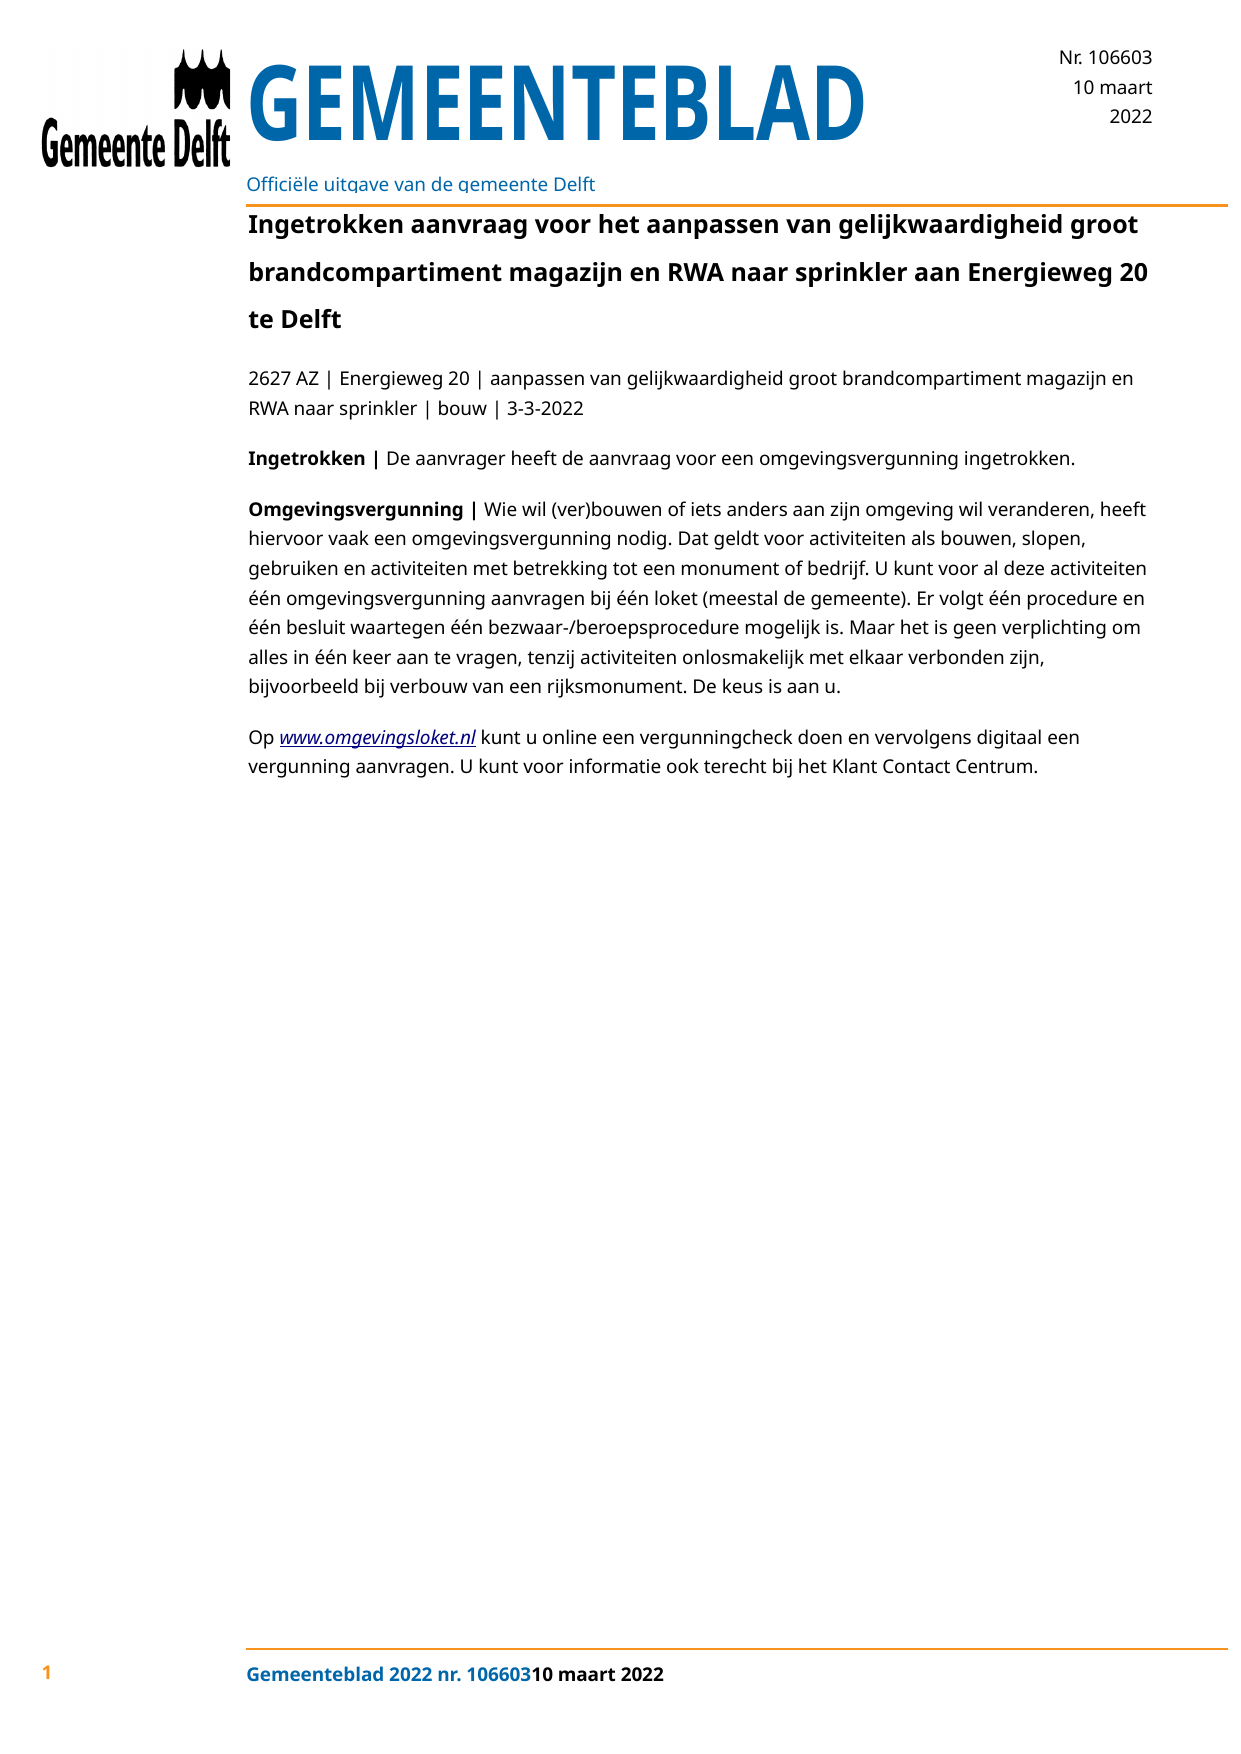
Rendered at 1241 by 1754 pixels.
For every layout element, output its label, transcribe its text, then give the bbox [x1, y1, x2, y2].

picture [41, 47, 231, 172]
text Omgevingsvergunning | Wie wil (ver)bouwen of iets anders aan zijn omgeving wil veranderen, heeft hiervoor vaak een omgevingsvergunning nodig. Dat geldt voor activiteiten als bouwen, slopen, gebruiken en activiteiten met betrekking tot een monument of bedrijf. U kunt voor al deze activiteiten één omgevingsvergunning aanvragen bij één loket (meestal de gemeente). Er volgt één procedure en één besluit waartegen één bezwaar-/beroepsprocedure mogelijk is. Maar het is geen verplichting om alles in één keer aan te vragen, tenzij activiteiten onlosmakelijk met elkaar verbonden zijn, bijvoorbeeld bij verbouw van een rijksmonument. De keus is aan u. [248, 496, 1152, 699]
text Ingetrokken | De aanvrager heeft de aanvraag voor een omgevingsvergunning ingetrokken. [248, 446, 1152, 471]
text Ingetrokken aanvraag voor het aanpassen van gelijkwaardigheid groot brandcompartiment magazijn en RWA naar sprinkler aan Energieweg 20 te Delft [248, 207, 1152, 336]
text Op www.omgevingsloket.nl kunt u online een vergunningcheck doen en vervolgens digitaal een vergunning aanvragen. U kunt voor informatie ook terecht bij het Klant Contact Centrum. [248, 724, 1152, 779]
text 2627 AZ | Energieweg 20 | aanpassen van gelijkwaardigheid groot brandcompartiment magazijn en RWA naar sprinkler | bouw | 3-3-2022 [248, 366, 1152, 421]
